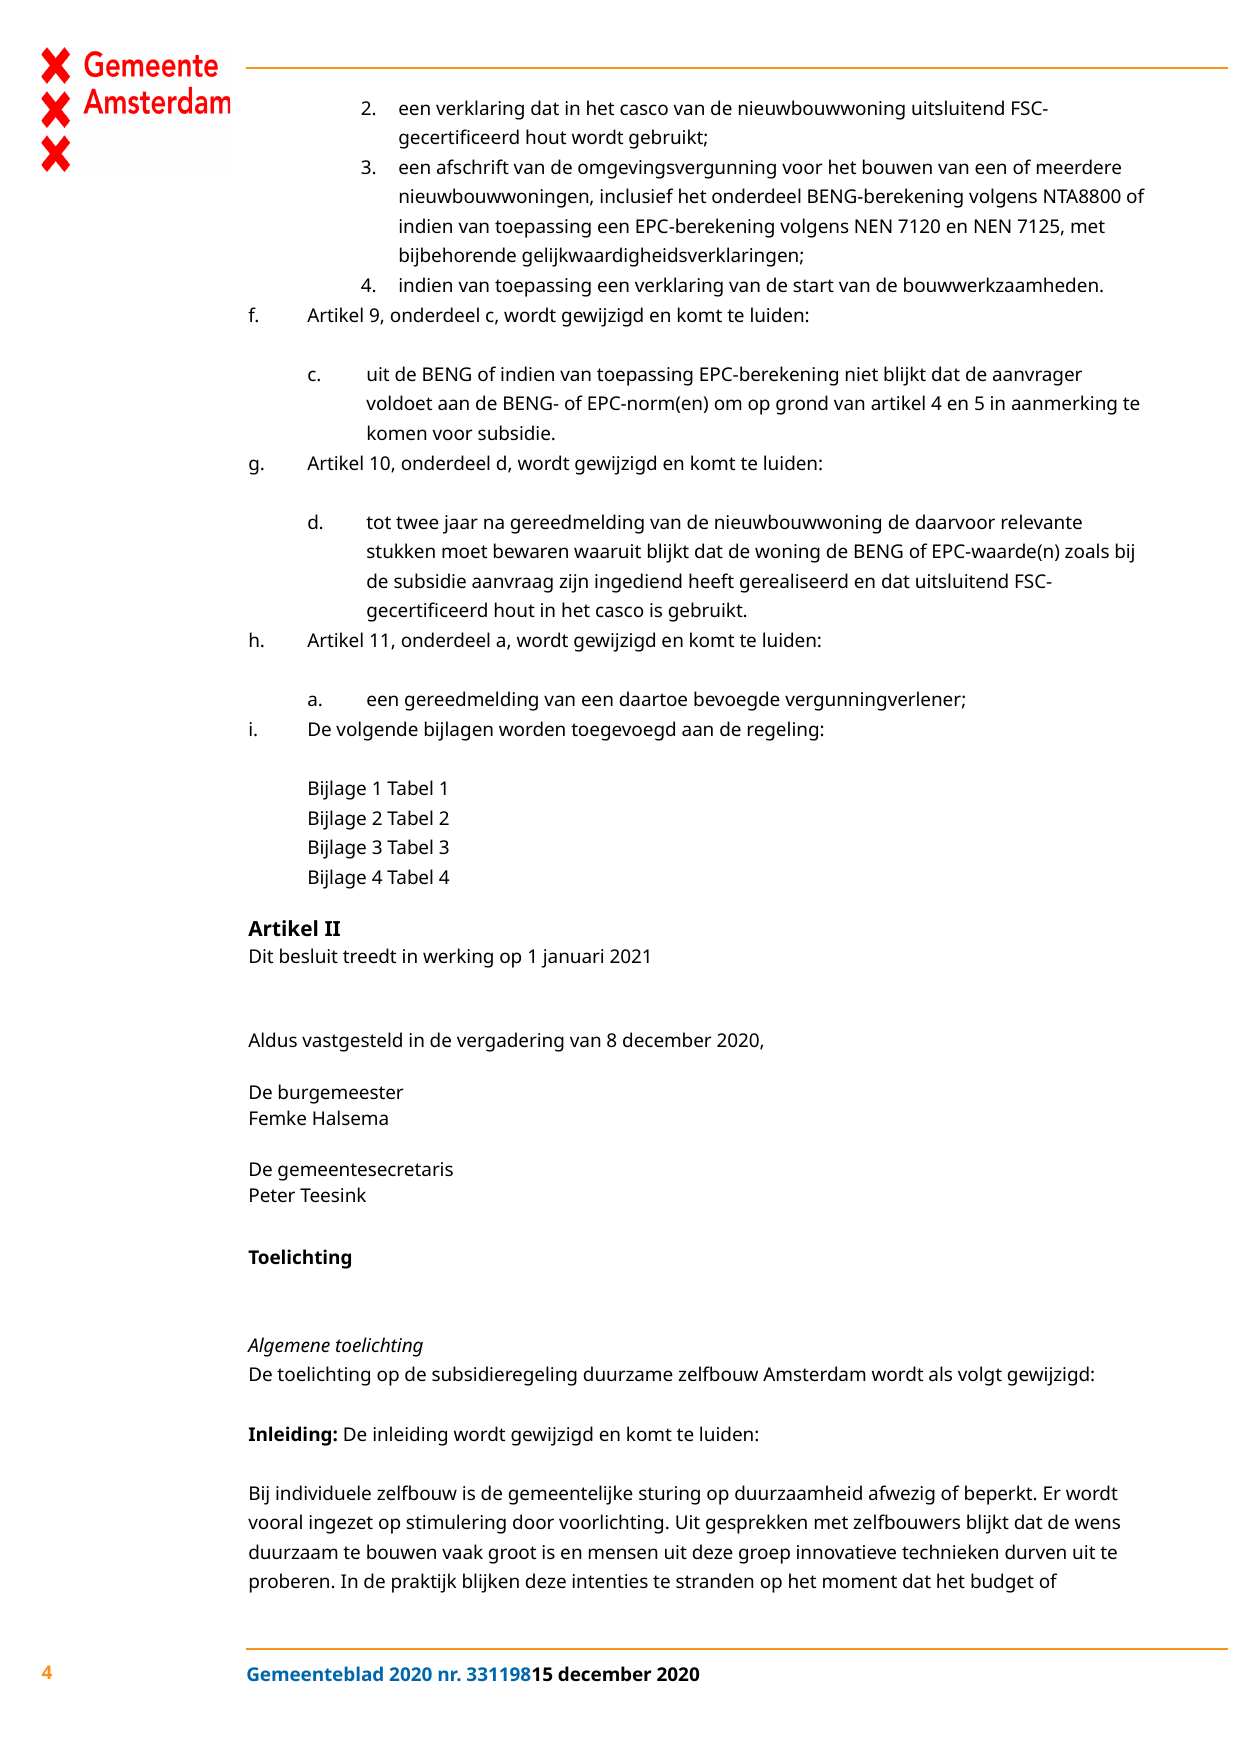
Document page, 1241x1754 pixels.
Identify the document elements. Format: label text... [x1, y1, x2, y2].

list Artikel 10, onderdeel d, wordt gewijzigd en komt te luiden: [248, 450, 1152, 476]
list een gereedmelding van een daartoe bevoegde vergunningverlener; [307, 686, 1152, 712]
list De volgende bijlagen worden toegevoegd aan de regeling: [248, 716, 1152, 742]
text De burgemeester [248, 1079, 1152, 1105]
text Inleiding: De inleiding wordt gewijzigd en komt te luiden: [248, 1421, 1152, 1446]
text Artikel II [248, 914, 1152, 943]
text Peter Teesink [248, 1182, 1152, 1208]
text Algemene toelichting [248, 1332, 1152, 1358]
text Toelichting [248, 1233, 1152, 1273]
text Dit besluit treedt in werking op 1 januari 2021 [248, 943, 1152, 968]
list Artikel 11, onderdeel a, wordt gewijzigd en komt te luiden: [248, 627, 1152, 653]
text Femke Halsema [248, 1105, 1152, 1131]
list tot twee jaar na gereedmelding van de nieuwbouwwoning de daarvoor relevante stukken moet bewaren waaruit blijkt dat de woning de BENG of EPC-waarde(n) zoals bij de subsidie aanvraag zijn ingediend heeft gerealiseerd en dat uitsluitend FSC-gecertificeerd hout in het casco is gebruikt. [307, 509, 1152, 623]
picture [41, 47, 231, 172]
list Bijlage 2 Tabel 2 [248, 805, 1152, 831]
list een afschrift van de omgevingsvergunning voor het bouwen van een of meerdere nieuwbouwwoningen, inclusief het onderdeel BENG-berekening volgens NTA8800 of indien van toepassing een EPC-berekening volgens NEN 7120 en NEN 7125, met bijbehorende gelijkwaardigheidsverklaringen; [361, 154, 1152, 268]
list een verklaring dat in het casco van de nieuwbouwwoning uitsluitend FSC-gecertificeerd hout wordt gebruikt; [361, 95, 1152, 150]
text De gemeentesecretaris [248, 1156, 1152, 1182]
list uit de BENG of indien van toepassing EPC-berekening niet blijkt dat de aanvrager voldoet aan de BENG- of EPC-norm(en) om op grond van artikel 4 en 5 in aanmerking te komen voor subsidie. [307, 361, 1152, 446]
text De toelichting op de subsidieregeling duurzame zelfbouw Amsterdam wordt als volgt gewijzigd: [248, 1362, 1152, 1387]
list Bijlage 3 Tabel 3 [248, 834, 1152, 860]
text Bij individuele zelfbouw is de gemeentelijke sturing op duurzaamheid afwezig of beperkt. Er wordt vooral ingezet op stimulering door voorlichting. Uit gesprekken met zelfbouwers blijkt dat de wens duurzaam te bouwen vaak groot is en mensen uit deze groep innovatieve technieken durven uit te proberen. In de praktijk blijken deze intenties te stranden op het moment dat het budget of [248, 1480, 1152, 1594]
text Aldus vastgesteld in de vergadering van 8 december 2020, [248, 1028, 1152, 1053]
list Bijlage 4 Tabel 4 [248, 864, 1152, 890]
list indien van toepassing een verklaring van de start van de bouwwerkzaamheden. [361, 272, 1152, 298]
list Bijlage 1 Tabel 1 [248, 775, 1152, 801]
list Artikel 9, onderdeel c, wordt gewijzigd en komt te luiden: [248, 302, 1152, 328]
